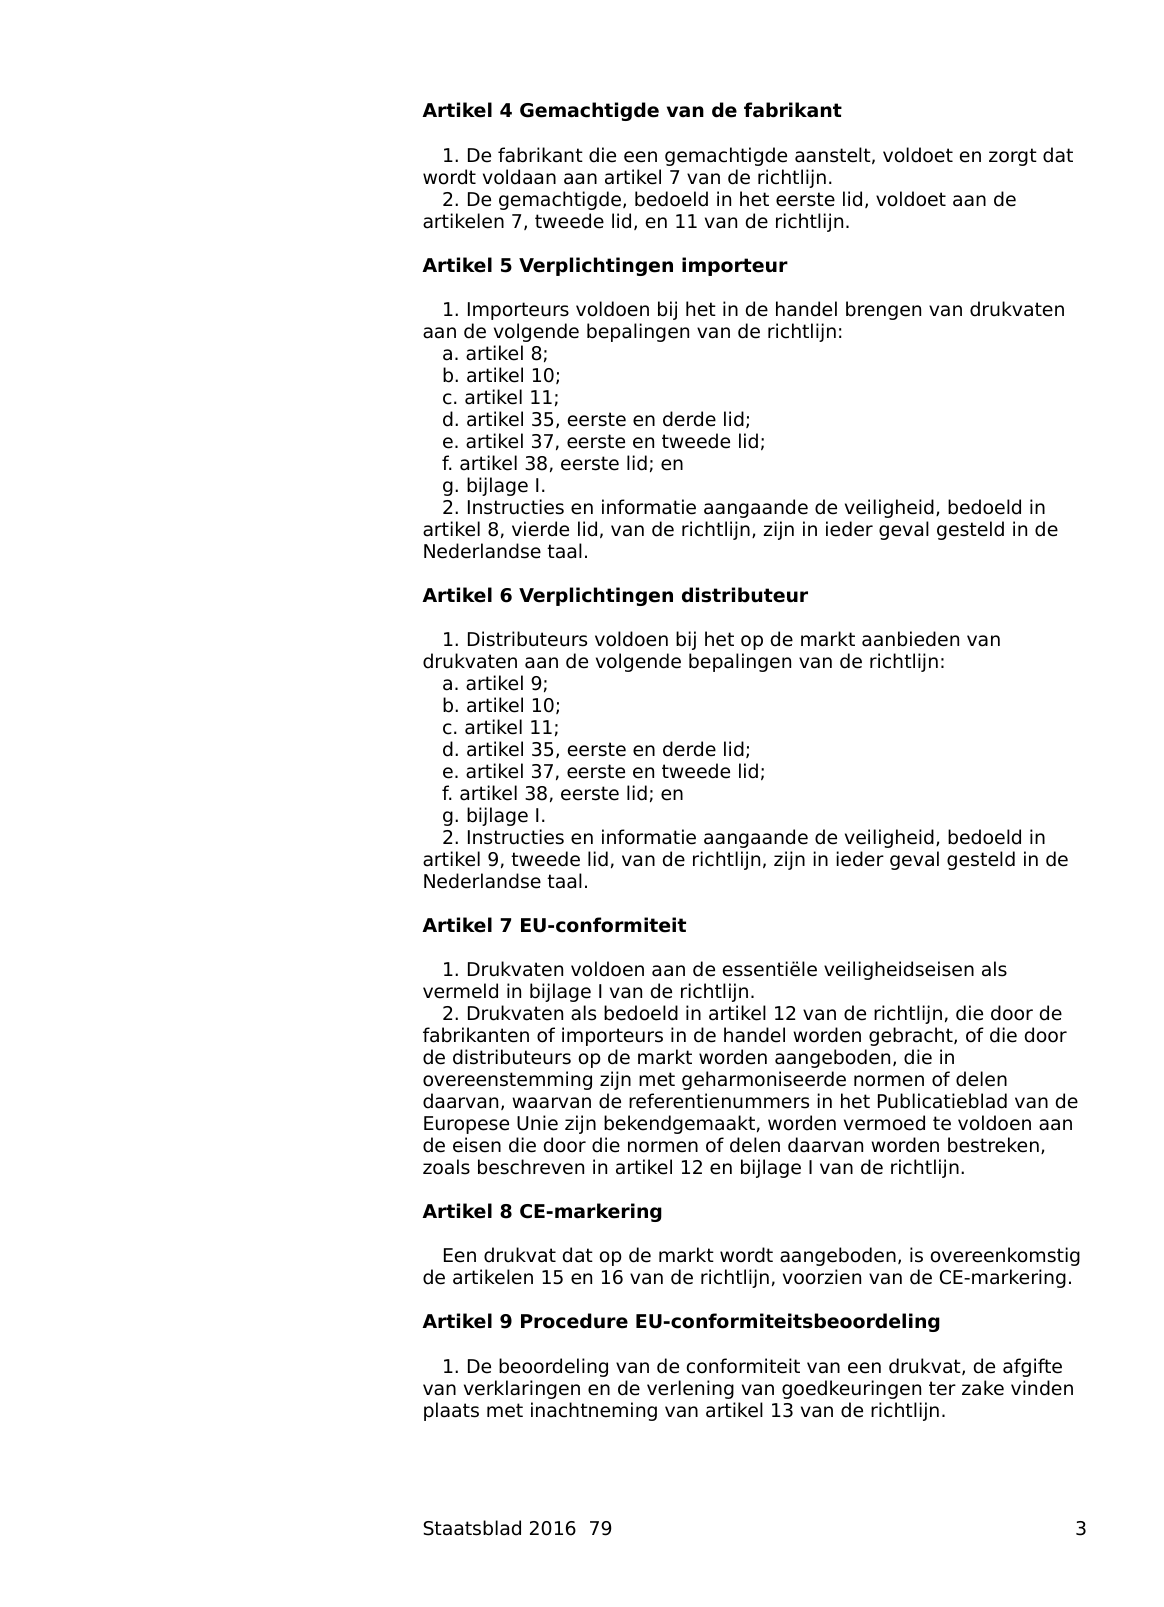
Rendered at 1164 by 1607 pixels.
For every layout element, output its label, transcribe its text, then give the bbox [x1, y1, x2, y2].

subtitle Artikel 7 EU-conformiteit [422, 915, 1087, 937]
text d. artikel 35, eerste en derde lid; [422, 409, 1087, 431]
text Een drukvat dat op de markt wordt aangeboden, is overeenkomstig de artikelen 15 en 16 van de richtlijn, voorzien van de CE-markering. [422, 1245, 1087, 1289]
text 2. Drukvaten als bedoeld in artikel 12 van de richtlijn, die door de fabrikanten of importeurs in de handel worden gebracht, of die door de distributeurs op de markt worden aangeboden, die in overeenstemming zijn met geharmoniseerde normen of delen daarvan, waarvan de referentienummers in het Publicatieblad van de Europese Unie zijn bekendgemaakt, worden vermoed te voldoen aan de eisen die door die normen of delen daarvan worden bestreken, zoals beschreven in artikel 12 en bijlage I van de richtlijn. [422, 1003, 1087, 1179]
text 1. Distributeurs voldoen bij het op de markt aanbieden van drukvaten aan de volgende bepalingen van de richtlijn: [422, 629, 1087, 673]
subtitle Artikel 8 CE-markering [422, 1201, 1087, 1223]
text g. bijlage I. [422, 475, 1087, 497]
text 1. Importeurs voldoen bij het in de handel brengen van drukvaten aan de volgende bepalingen van de richtlijn: [422, 299, 1087, 343]
subtitle Artikel 5 Verplichtingen importeur [422, 255, 1087, 277]
text a. artikel 8; [422, 343, 1087, 365]
text f. artikel 38, eerste lid; en [422, 783, 1087, 805]
text e. artikel 37, eerste en tweede lid; [422, 431, 1087, 453]
text b. artikel 10; [422, 365, 1087, 387]
text 1. Drukvaten voldoen aan de essentiële veiligheidseisen als vermeld in bijlage I van de richtlijn. [422, 959, 1087, 1003]
text f. artikel 38, eerste lid; en [422, 453, 1087, 475]
text 2. Instructies en informatie aangaande de veiligheid, bedoeld in artikel 8, vierde lid, van de richtlijn, zijn in ieder geval gesteld in de Nederlandse taal. [422, 497, 1087, 563]
subtitle Artikel 4 Gemachtigde van de fabrikant [422, 100, 1087, 122]
text 1. De beoordeling van de conformiteit van een drukvat, de afgifte van verklaringen en de verlening van goedkeuringen ter zake vinden plaats met inachtneming van artikel 13 van de richtlijn. [422, 1356, 1087, 1421]
text c. artikel 11; [422, 717, 1087, 739]
subtitle Artikel 9 Procedure EU-conformiteitsbeoordeling [422, 1311, 1087, 1333]
text 2. Instructies en informatie aangaande de veiligheid, bedoeld in artikel 9, tweede lid, van de richtlijn, zijn in ieder geval gesteld in de Nederlandse taal. [422, 827, 1087, 893]
text c. artikel 11; [422, 387, 1087, 409]
text b. artikel 10; [422, 695, 1087, 717]
text d. artikel 35, eerste en derde lid; [422, 739, 1087, 761]
text e. artikel 37, eerste en tweede lid; [422, 761, 1087, 783]
text a. artikel 9; [422, 673, 1087, 695]
text 1. De fabrikant die een gemachtigde aanstelt, voldoet en zorgt dat wordt voldaan aan artikel 7 van de richtlijn. [422, 144, 1087, 188]
text g. bijlage I. [422, 805, 1087, 827]
subtitle Artikel 6 Verplichtingen distributeur [422, 585, 1087, 607]
text 2. De gemachtigde, bedoeld in het eerste lid, voldoet aan de artikelen 7, tweede lid, en 11 van de richtlijn. [422, 188, 1087, 232]
